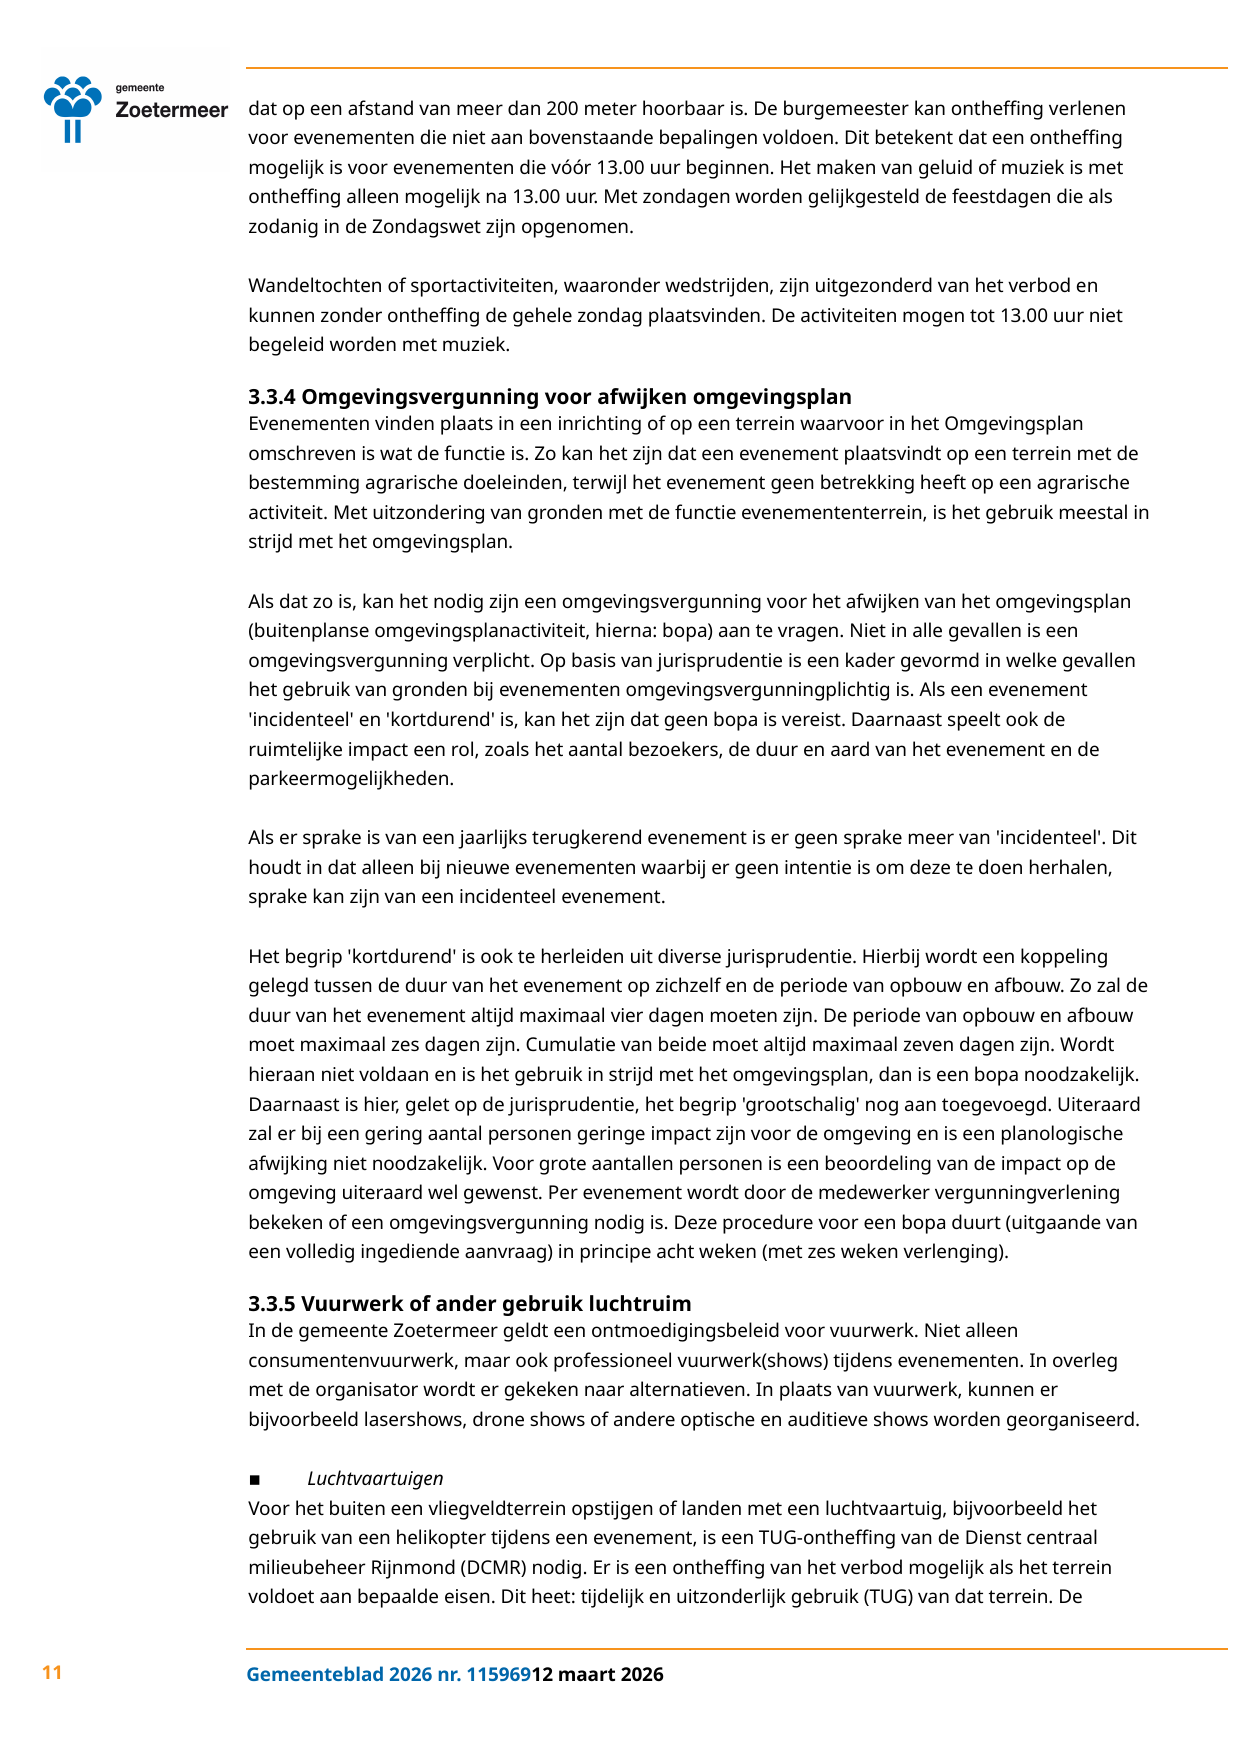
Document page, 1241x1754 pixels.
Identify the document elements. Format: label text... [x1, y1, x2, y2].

picture [41, 47, 231, 172]
text Als dat zo is, kan het nodig zijn een omgevingsvergunning voor het afwijken van het omgevingsplan (buitenplanse omgevingsplanactiviteit, hierna: bopa) aan te vragen. Niet in alle gevallen is een omgevingsvergunning verplicht. Op basis van jurisprudentie is een kader gevormd in welke gevallen het gebruik van gronden bij evenementen omgevingsvergunningplichtig is. Als een evenement 'incidenteel' en 'kortdurend' is, kan het zijn dat geen bopa is vereist. Daarnaast speelt ook de ruimtelijke impact een rol, zoals het aantal bezoekers, de duur en aard van het evenement en de parkeermogelijkheden. [248, 588, 1152, 791]
text 3.3.4 Omgevingsvergunning voor afwijken omgevingsplan [248, 382, 1152, 410]
text Als er sprake is van een jaarlijks terugkerend evenement is er geen sprake meer van 'incidenteel'. Dit houdt in dat alleen bij nieuwe evenementen waarbij er geen intentie is om deze te doen herhalen, sprake kan zijn van een incidenteel evenement. [248, 824, 1152, 909]
text Evenementen vinden plaats in een inrichting of op een terrein waarvoor in het Omgevingsplan omschreven is wat de functie is. Zo kan het zijn dat een evenement plaatsvindt op een terrein met de bestemming agrarische doeleinden, terwijl het evenement geen betrekking heeft op een agrarische activiteit. Met uitzondering van gronden met de functie evenemententerrein, is het gebruik meestal in strijd met het omgevingsplan. [248, 410, 1152, 554]
text dat op een afstand van meer dan 200 meter hoorbaar is. De burgemeester kan ontheffing verlenen voor evenementen die niet aan bovenstaande bepalingen voldoen. Dit betekent dat een ontheffing mogelijk is voor evenementen die vóór 13.00 uur beginnen. Het maken van geluid of muziek is met ontheffing alleen mogelijk na 13.00 uur. Met zondagen worden gelijkgesteld de feestdagen die als zodanig in de Zondagswet zijn opgenomen. [248, 95, 1152, 239]
text 3.3.5 Vuurwerk of ander gebruik luchtruim [248, 1289, 1152, 1317]
text Daarnaast is hier, gelet op de jurisprudentie, het begrip 'grootschalig' nog aan toegevoegd. Uiteraard zal er bij een gering aantal personen geringe impact zijn voor de omgeving en is een planologische afwijking niet noodzakelijk. Voor grote aantallen personen is een beoordeling van de impact op de omgeving uiteraard wel gewenst. Per evenement wordt door de medewerker vergunningverlening bekeken of een omgevingsvergunning nodig is. Deze procedure voor een bopa duurt (uitgaande van een volledig ingediende aanvraag) in principe acht weken (met zes weken verlenging). [248, 1091, 1152, 1264]
text Voor het buiten een vliegveldterrein opstijgen of landen met een luchtvaartuig, bijvoorbeeld het gebruik van een helikopter tijdens een evenement, is een TUG-ontheffing van de Dienst centraal milieubeheer Rijnmond (DCMR) nodig. Er is een ontheffing van het verbod mogelijk als het terrein voldoet aan bepaalde eisen. Dit heet: tijdelijk en uitzonderlijk gebruik (TUG) van dat terrein. De [248, 1495, 1152, 1609]
text Wandeltochten of sportactiviteiten, waaronder wedstrijden, zijn uitgezonderd van het verbod en kunnen zonder ontheffing de gehele zondag plaatsvinden. De activiteiten mogen tot 13.00 uur niet begeleid worden met muziek. [248, 272, 1152, 357]
text In de gemeente Zoetermeer geldt een ontmoedigingsbeleid voor vuurwerk. Niet alleen consumentenvuurwerk, maar ook professioneel vuurwerk(shows) tijdens evenementen. In overleg met de organisator wordt er gekeken naar alternatieven. In plaats van vuurwerk, kunnen er bijvoorbeeld lasershows, drone shows of andere optische en auditieve shows worden georganiseerd. [248, 1317, 1152, 1432]
list Luchtvaartuigen [248, 1465, 1152, 1491]
text Het begrip 'kortdurend' is ook te herleiden uit diverse jurisprudentie. Hierbij wordt een koppeling gelegd tussen de duur van het evenement op zichzelf en de periode van opbouw en afbouw. Zo zal de duur van het evenement altijd maximaal vier dagen moeten zijn. De periode van opbouw en afbouw moet maximaal zes dagen zijn. Cumulatie van beide moet altijd maximaal zeven dagen zijn. Wordt hieraan niet voldaan en is het gebruik in strijd met het omgevingsplan, dan is een bopa noodzakelijk. [248, 943, 1152, 1087]
